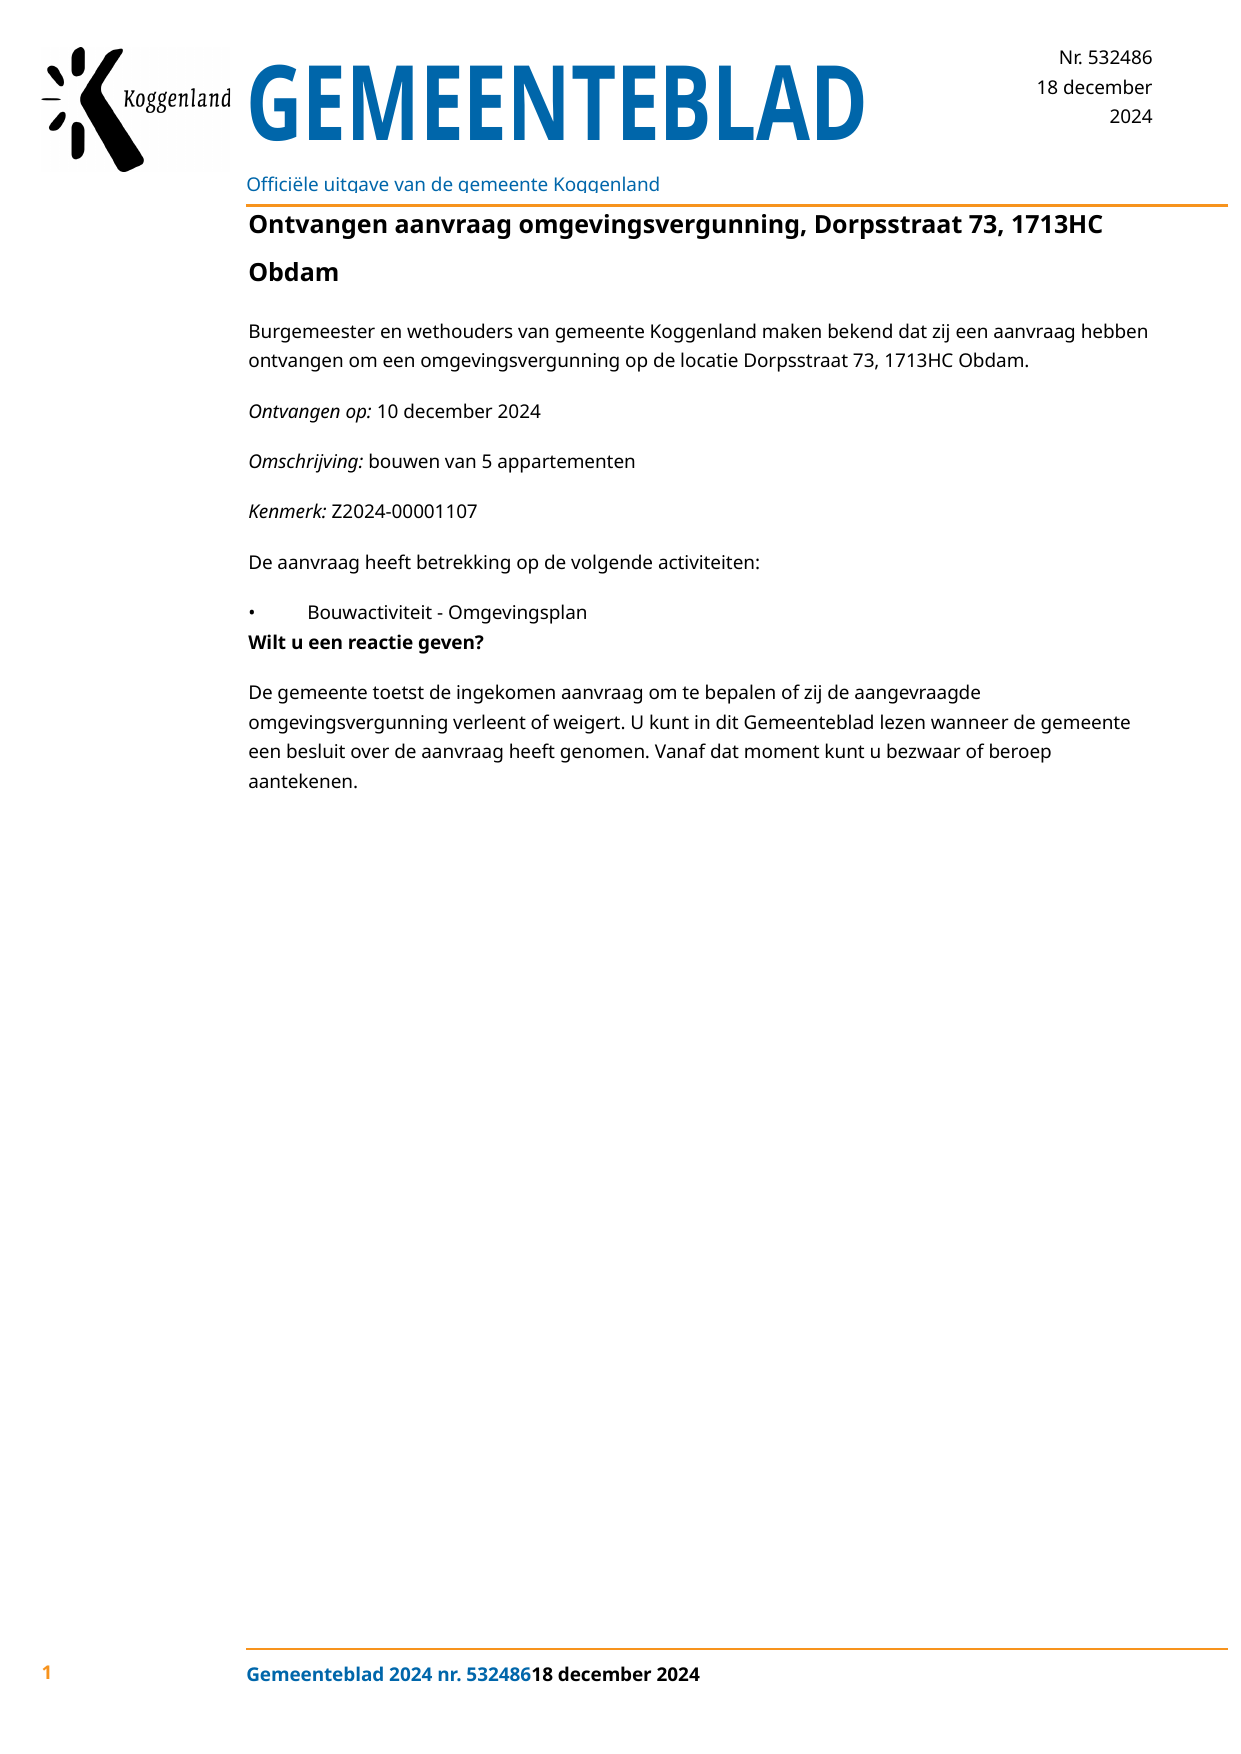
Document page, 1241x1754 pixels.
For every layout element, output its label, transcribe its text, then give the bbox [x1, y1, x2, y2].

text Ontvangen aanvraag omgevingsvergunning, Dorpsstraat 73, 1713HC Obdam [248, 207, 1152, 288]
picture [41, 47, 231, 172]
text Ontvangen op: 10 december 2024 [248, 398, 1152, 424]
text De aanvraag heeft betrekking op de volgende activiteiten: [248, 549, 1152, 575]
text Wilt u een reactie geven? [248, 629, 1152, 655]
list Bouwactiviteit - Omgevingsplan [248, 599, 1152, 625]
text Burgemeester en wethouders van gemeente Koggenland maken bekend dat zij een aanvraag hebben ontvangen om een omgevingsvergunning op de locatie Dorpsstraat 73, 1713HC Obdam. [248, 318, 1152, 373]
text De gemeente toetst de ingekomen aanvraag om te bepalen of zij de aangevraagde omgevingsvergunning verleent of weigert. U kunt in dit Gemeenteblad lezen wanneer de gemeente een besluit over de aanvraag heeft genomen. Vanaf dat moment kunt u bezwaar of beroep aantekenen. [248, 679, 1152, 794]
text Omschrijving: bouwen van 5 appartementen [248, 448, 1152, 474]
text Kenmerk: Z2024-00001107 [248, 499, 1152, 524]
